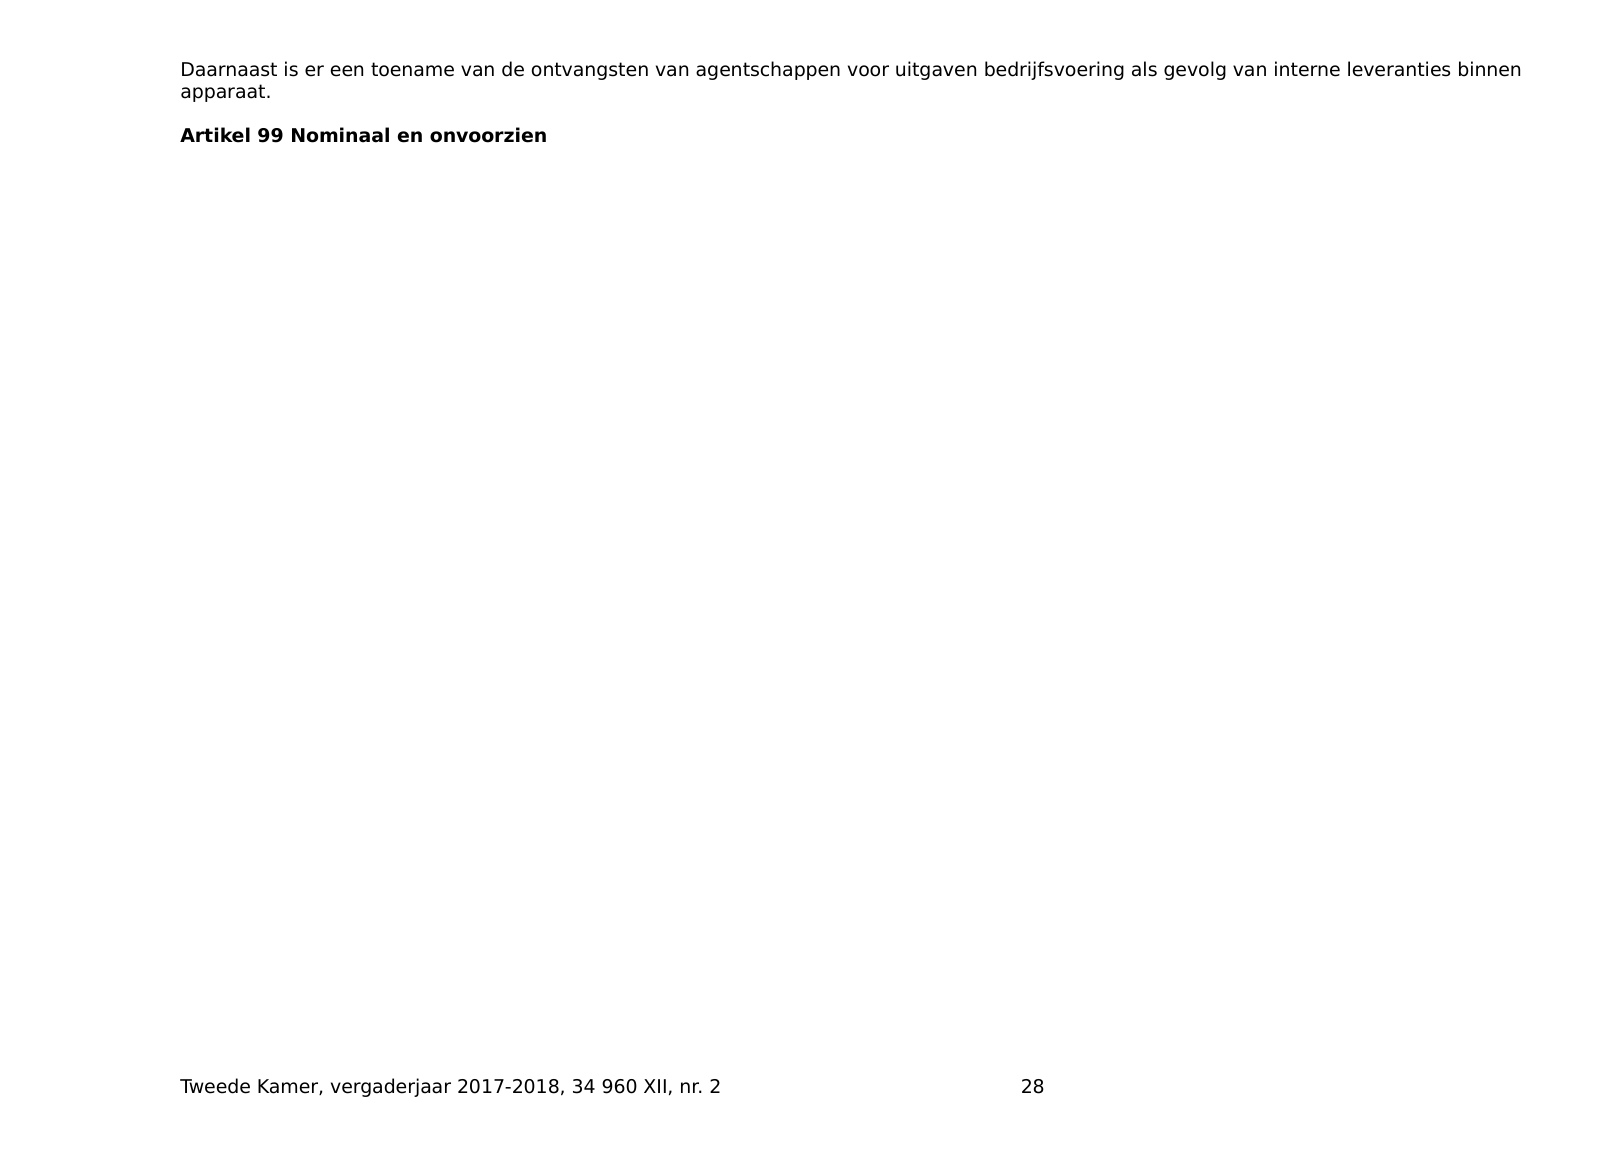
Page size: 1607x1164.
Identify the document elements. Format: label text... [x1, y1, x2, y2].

subtitle Artikel 99 Nominaal en onvoorzien [180, 125, 1529, 147]
text Daarnaast is er een toename van de ontvangsten van agentschappen voor uitgaven bedrijfsvoering als gevolg van interne leveranties binnen apparaat. [180, 59, 1529, 103]
